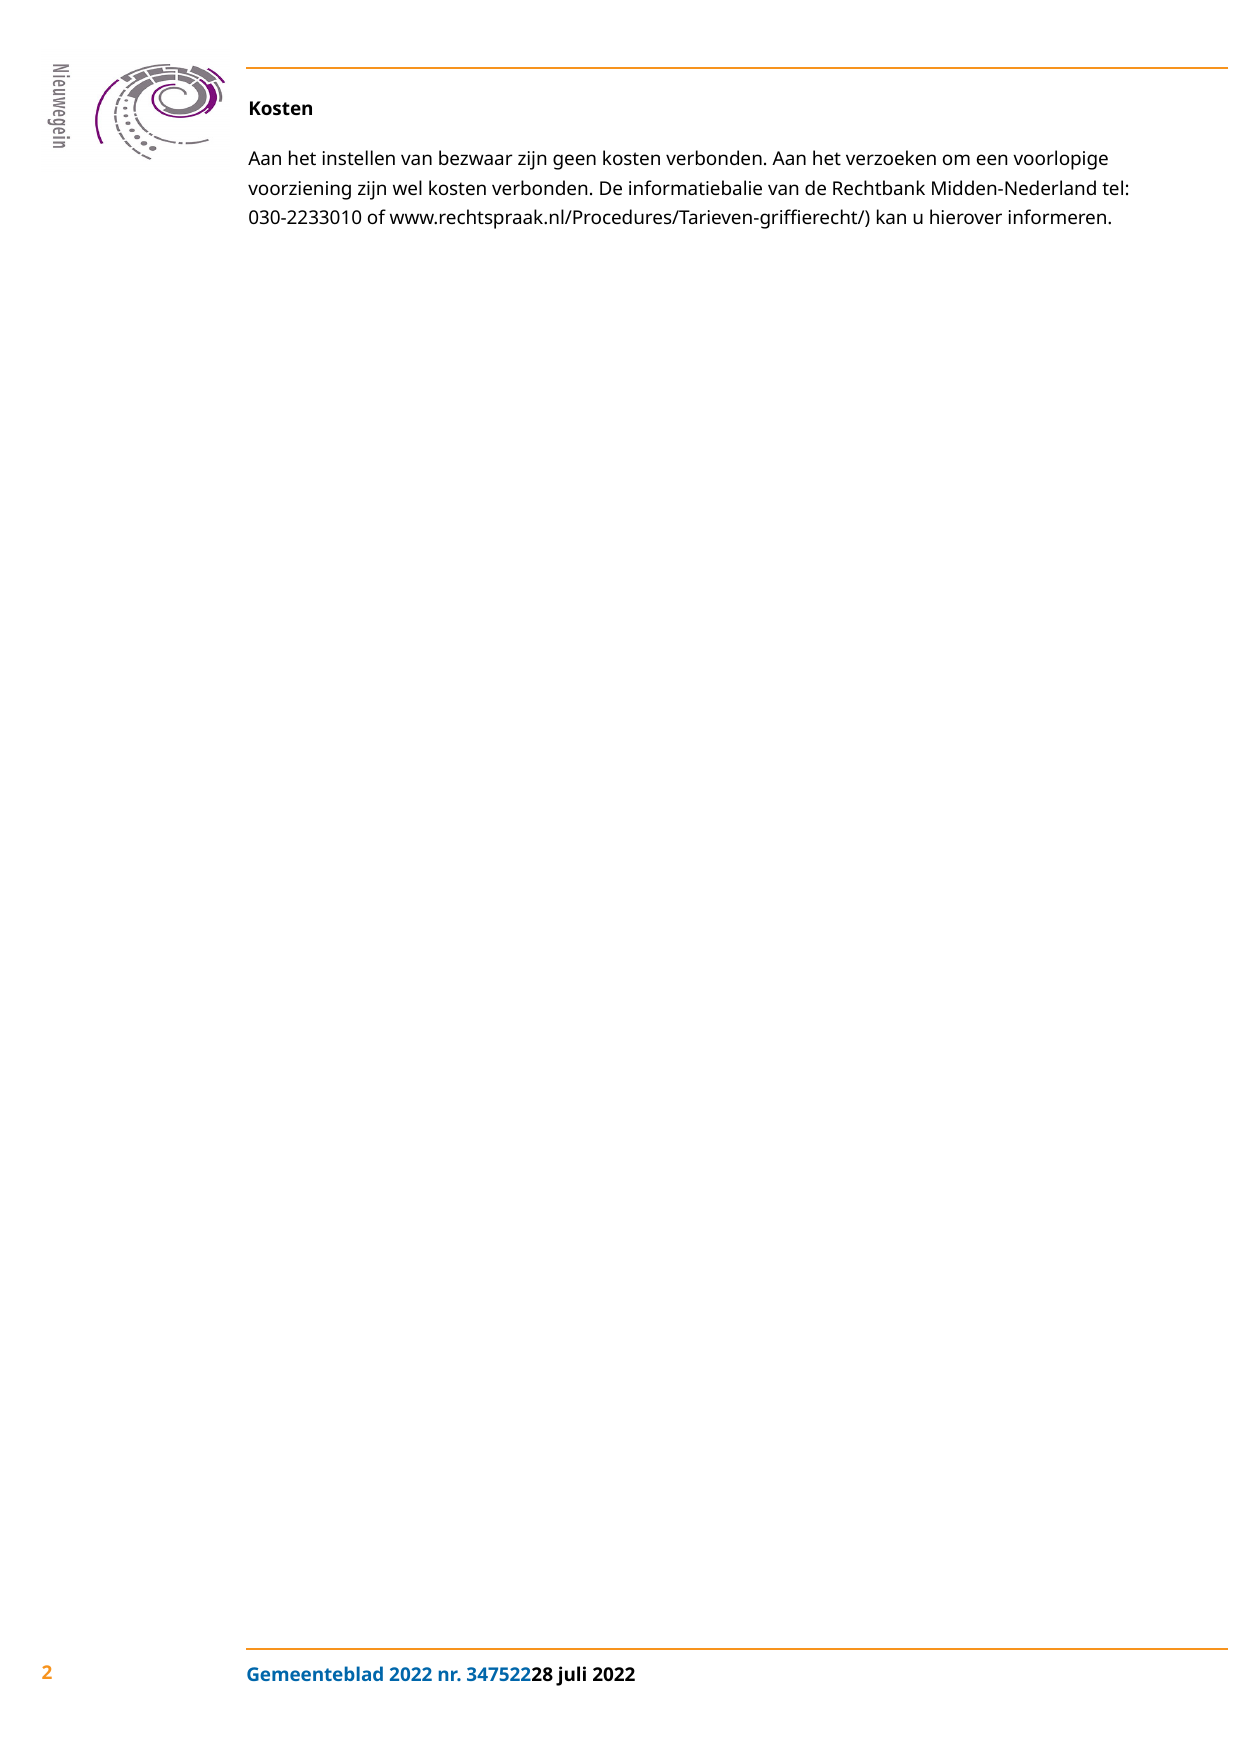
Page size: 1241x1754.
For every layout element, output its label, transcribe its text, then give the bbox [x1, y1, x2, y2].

picture [41, 47, 231, 172]
text Aan het instellen van bezwaar zijn geen kosten verbonden. Aan het verzoeken om een voorlopige voorziening zijn wel kosten verbonden. De informatiebalie van de Rechtbank Midden-Nederland tel: 030-2233010 of www.rechtspraak.nl/Procedures/Tarieven-griffierecht/) kan u hierover informeren. [248, 145, 1152, 230]
text Kosten [248, 95, 1152, 121]
